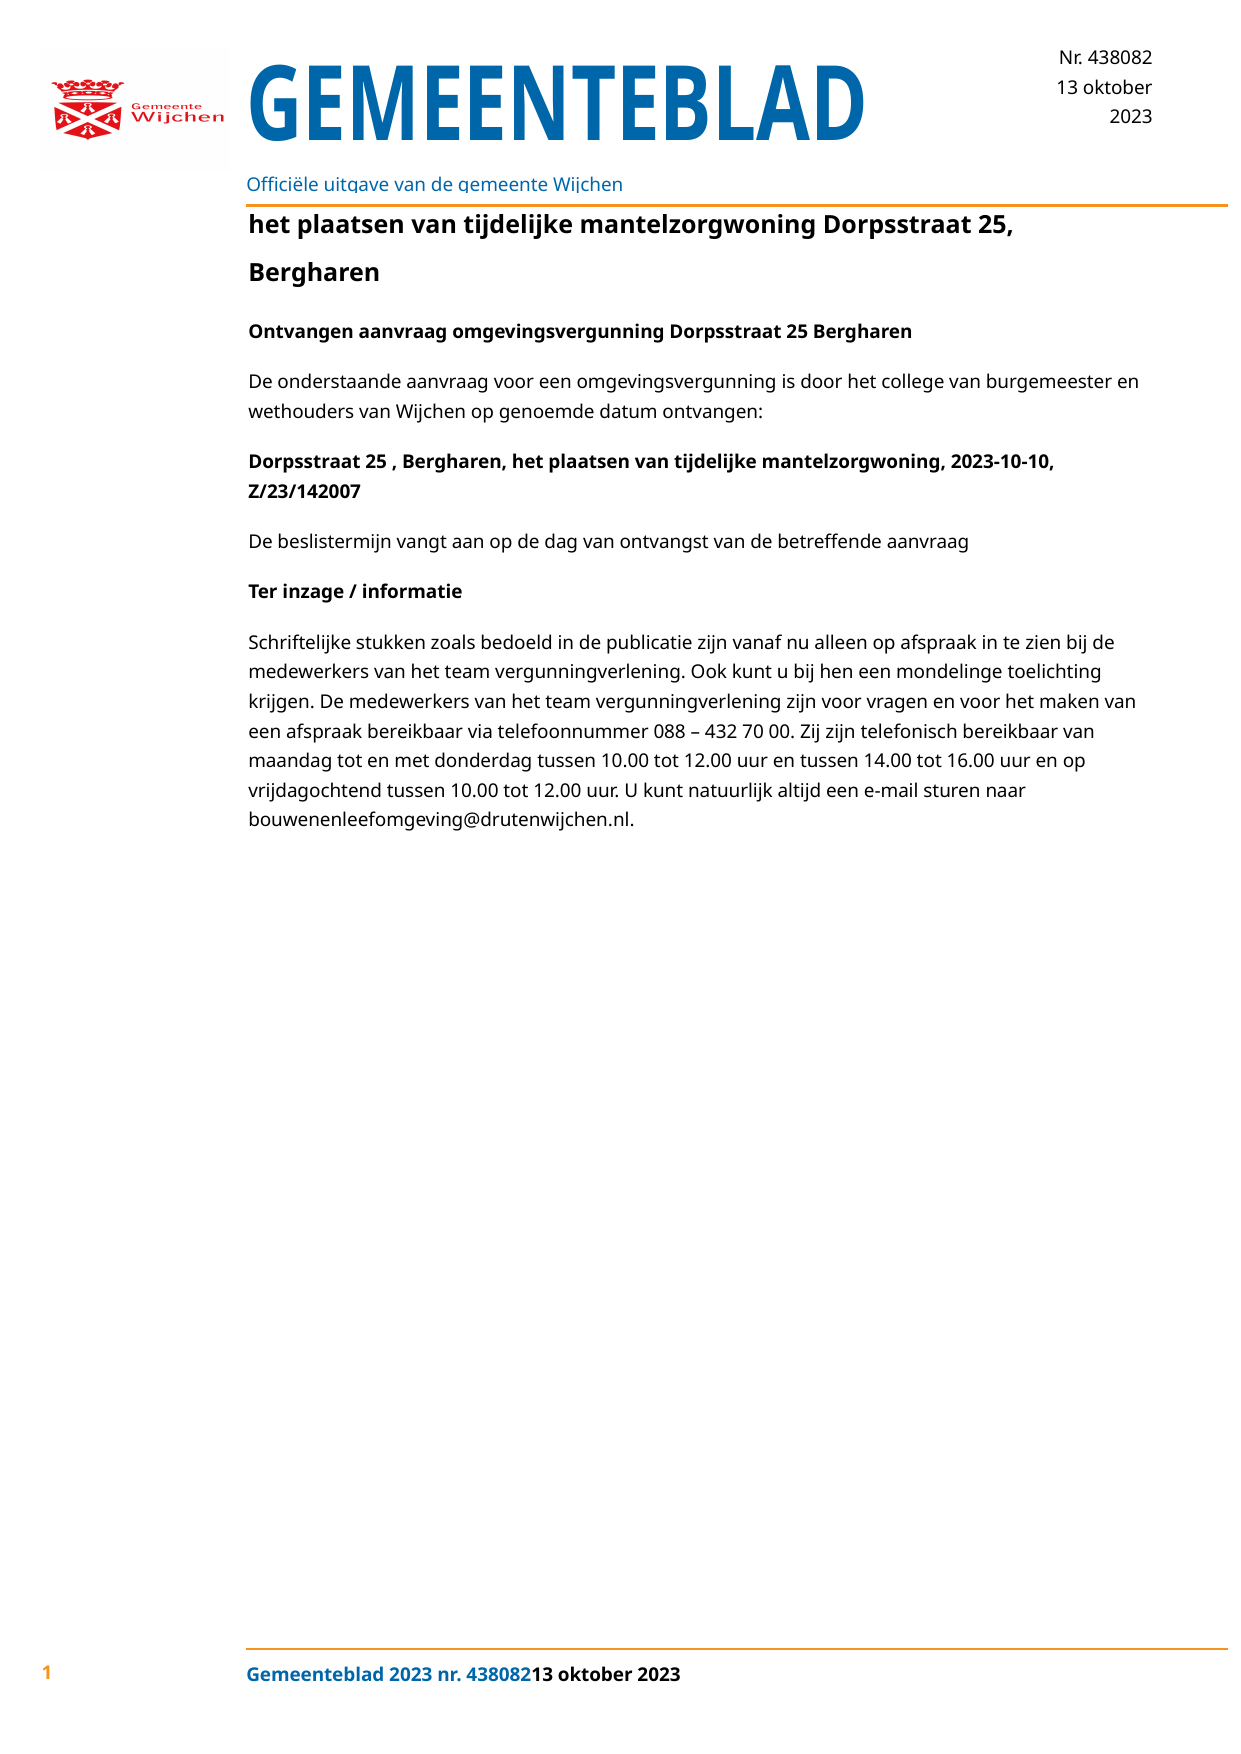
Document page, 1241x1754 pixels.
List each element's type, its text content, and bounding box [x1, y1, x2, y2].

text Ontvangen aanvraag omgevingsvergunning Dorpsstraat 25 Bergharen [248, 318, 1152, 344]
text Dorpsstraat 25 , Bergharen, het plaatsen van tijdelijke mantelzorgwoning, 2023-10-10, Z/23/142007 [248, 448, 1152, 504]
text Ter inzage / informatie [248, 579, 1152, 604]
text De beslistermijn vangt aan op de dag van ontvangst van de betreffende aanvraag [248, 528, 1152, 554]
text De onderstaande aanvraag voor een omgevingsvergunning is door het college van burgemeester en wethouders van Wijchen op genoemde datum ontvangen: [248, 368, 1152, 424]
text Schriftelijke stukken zoals bedoeld in de publicatie zijn vanaf nu alleen op afspraak in te zien bij de medewerkers van het team vergunningverlening. Ook kunt u bij hen een mondelinge toelichting krijgen. De medewerkers van het team vergunningverlening zijn voor vragen en voor het maken van een afspraak bereikbaar via telefoonnummer 088 – 432 70 00. Zij zijn telefonisch bereikbaar van maandag tot en met donderdag tussen 10.00 tot 12.00 uur en tussen 14.00 tot 16.00 uur en op vrijdagochtend tussen 10.00 tot 12.00 uur. U kunt natuurlijk altijd een e-mail sturen naar bouwenenleefomgeving@drutenwijchen.nl. [248, 629, 1152, 832]
picture [41, 47, 231, 172]
text het plaatsen van tijdelijke mantelzorgwoning Dorpsstraat 25, Bergharen [248, 207, 1152, 288]
